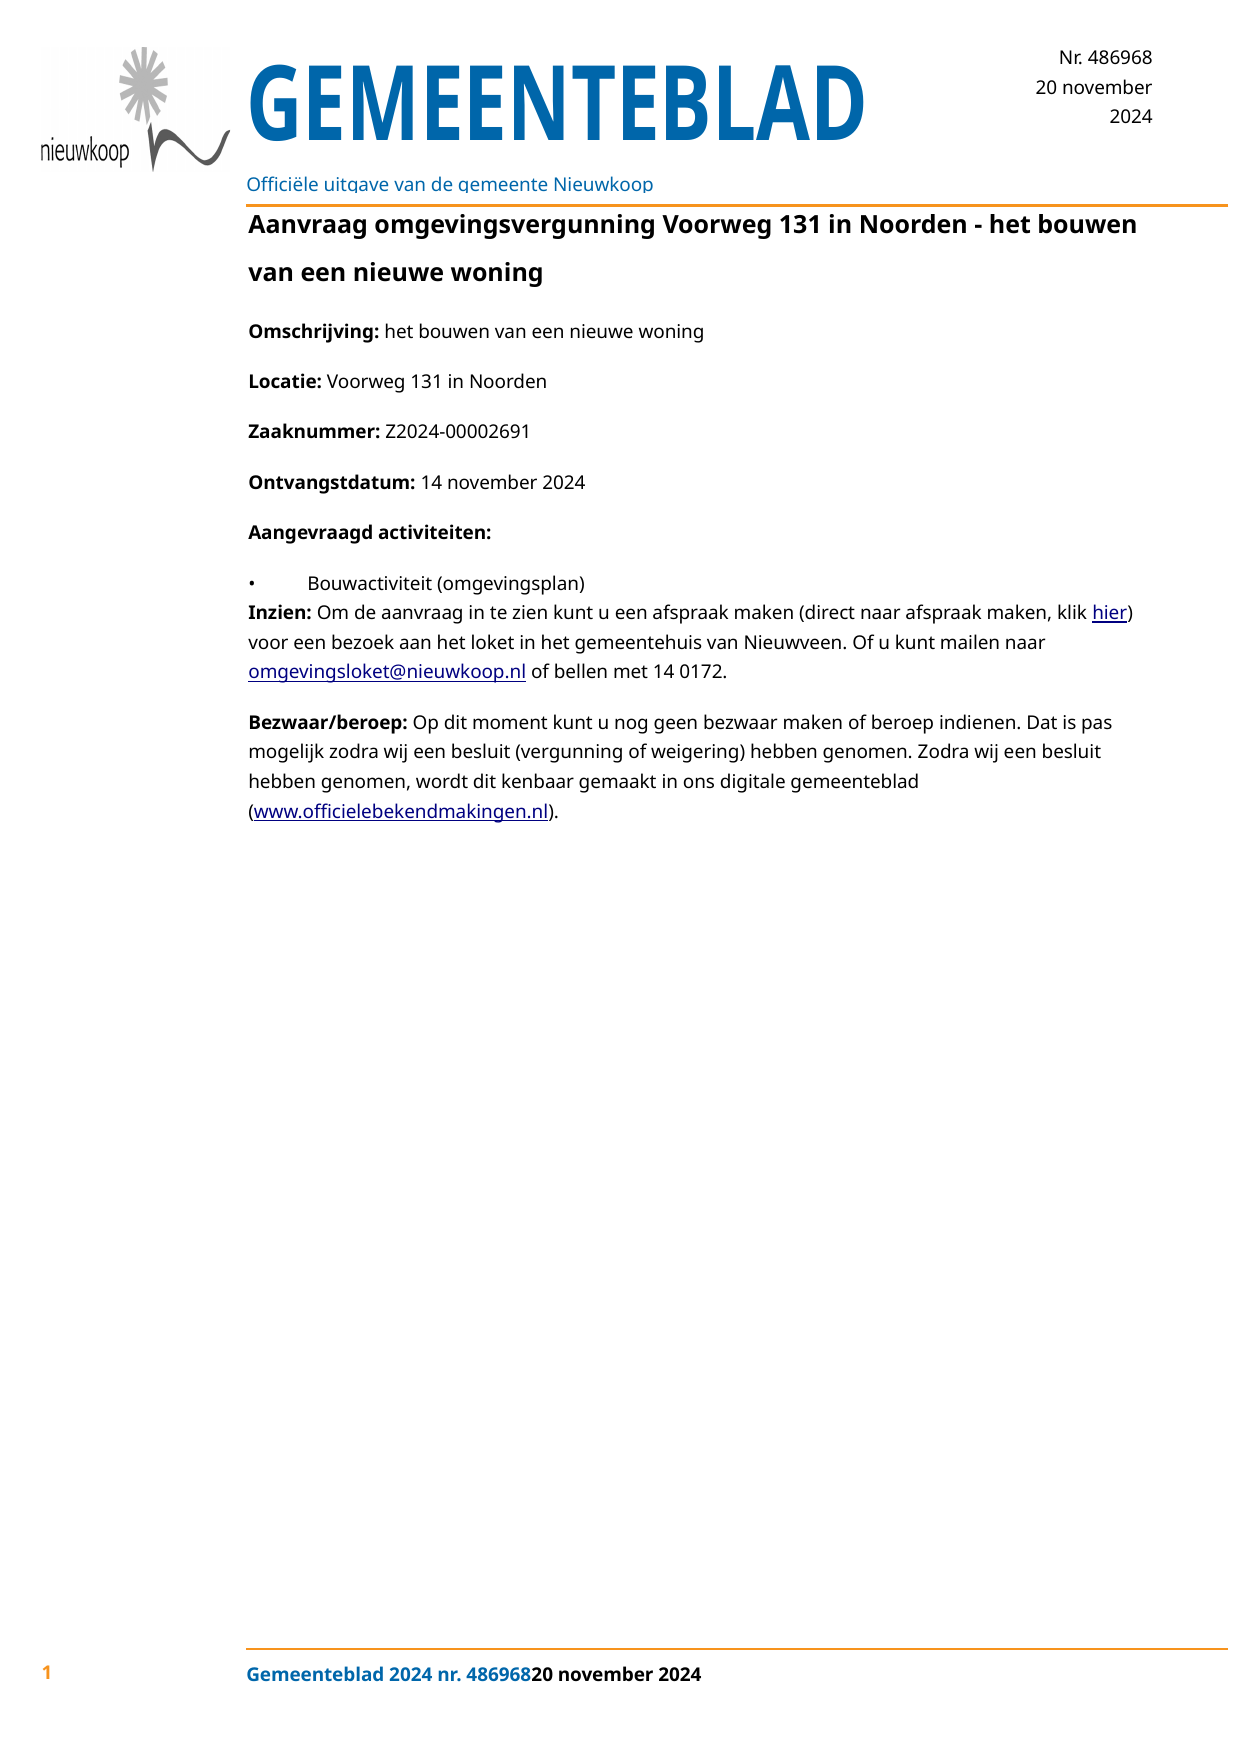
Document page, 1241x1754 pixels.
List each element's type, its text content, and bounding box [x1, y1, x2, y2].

text Aangevraagd activiteiten: [248, 519, 1152, 545]
text Omschrijving: het bouwen van een nieuwe woning [248, 318, 1152, 344]
text Ontvangstdatum: 14 november 2024 [248, 469, 1152, 495]
picture [41, 47, 231, 172]
text Locatie: Voorweg 131 in Noorden [248, 368, 1152, 394]
text Bezwaar/beroep: Op dit moment kunt u nog geen bezwaar maken of beroep indienen. Dat is pas mogelijk zodra wij een besluit (vergunning of weigering) hebben genomen. Zodra wij een besluit hebben genomen, wordt dit kenbaar gemaakt in ons digitale gemeenteblad (www.officielebekendmakingen.nl). [248, 709, 1152, 824]
text Inzien: Om de aanvraag in te zien kunt u een afspraak maken (direct naar afspraak maken, klik hier) voor een bezoek aan het loket in het gemeentehuis van Nieuwveen. Of u kunt mailen naar omgevingsloket@nieuwkoop.nl of bellen met 14 0172. [248, 599, 1152, 684]
text Aanvraag omgevingsvergunning Voorweg 131 in Noorden - het bouwen van een nieuwe woning [248, 207, 1152, 288]
list Bouwactiviteit (omgevingsplan) [248, 570, 1152, 596]
text Zaaknummer: Z2024-00002691 [248, 419, 1152, 444]
